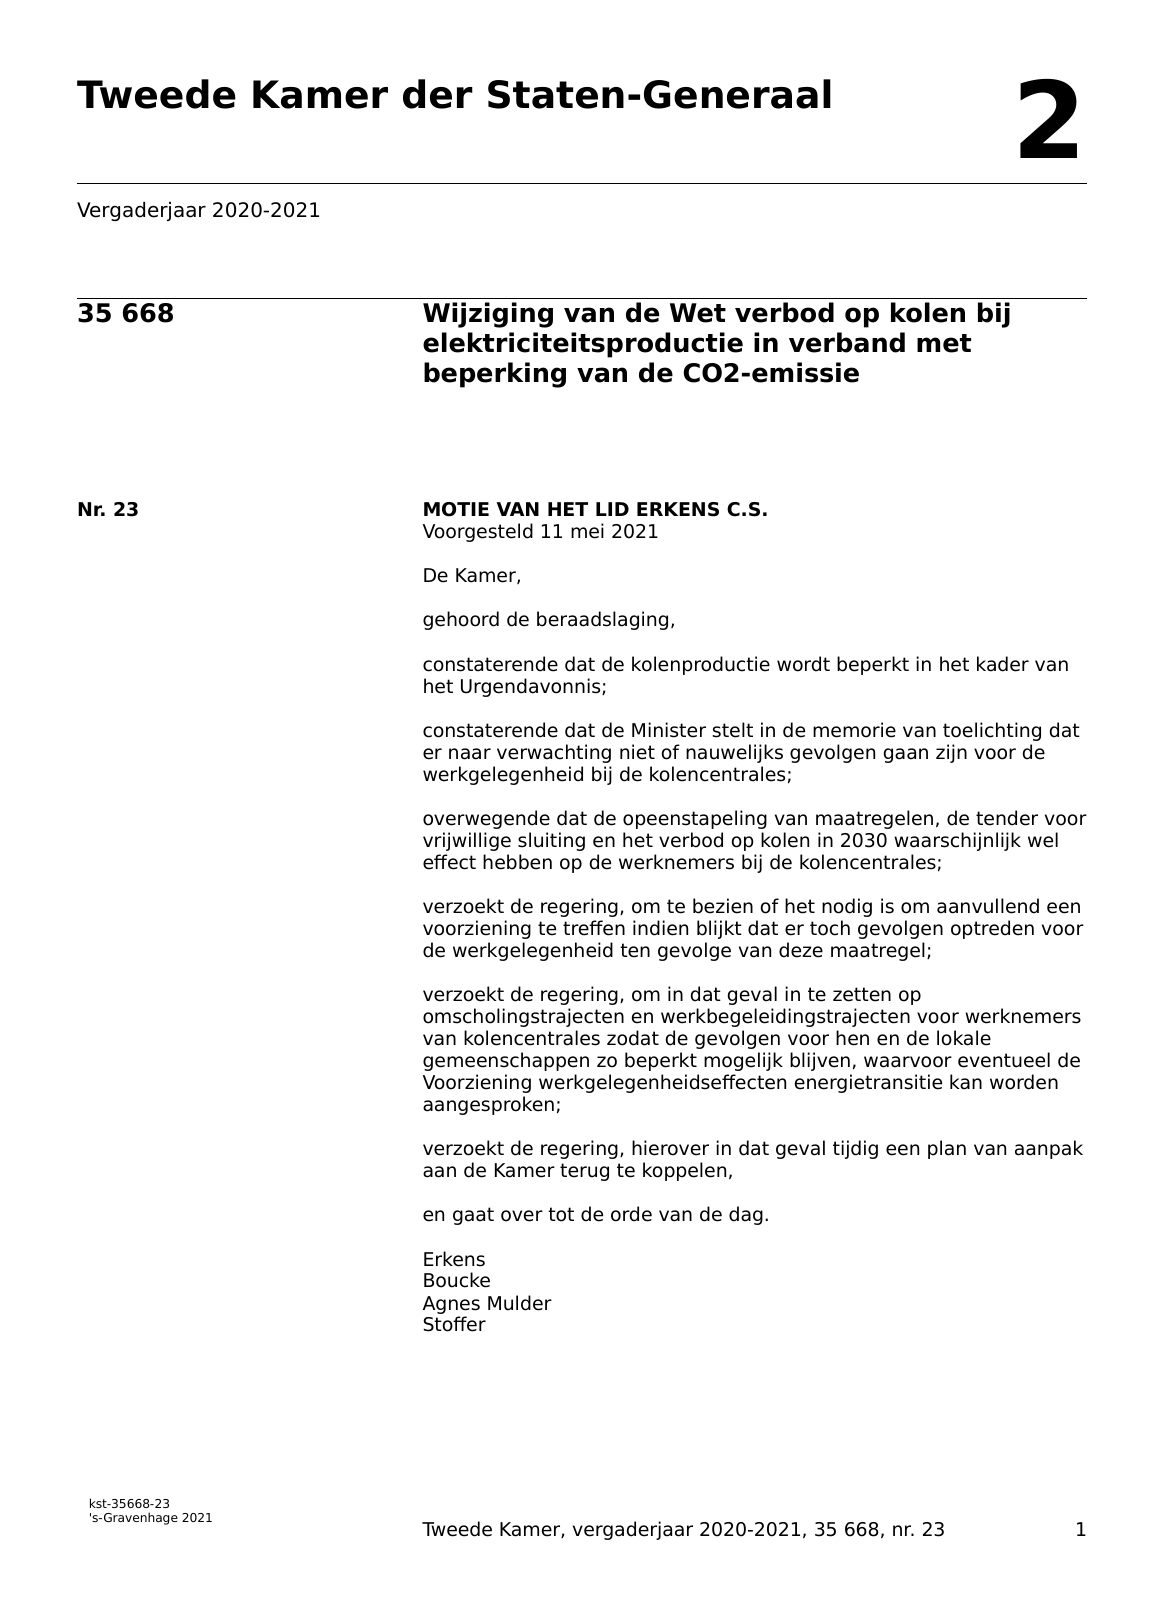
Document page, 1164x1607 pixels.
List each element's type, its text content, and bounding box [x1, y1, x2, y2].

text gehoord de beraadslaging, [422, 609, 1087, 631]
table_header Tweede Kamer der Staten-Generaal [77, 59, 886, 183]
text 's-Gravenhage 2021 [88, 1511, 323, 1525]
text Voorgesteld 11 mei 2021 [422, 521, 1087, 543]
text Boucke [422, 1270, 1087, 1292]
text verzoekt de regering, om te bezien of het nodig is om aanvullend een voorziening te treffen indien blijkt dat er toch gevolgen optreden voor de werkgelegenheid ten gevolge van deze maatregel; [422, 896, 1087, 962]
text Stoffer [422, 1314, 1087, 1336]
text Erkens [422, 1248, 1087, 1270]
table_cell Vergaderjaar 2020-2021 [77, 184, 1087, 298]
text Agnes Mulder [422, 1292, 1087, 1314]
text constaterende dat de Minister stelt in de memorie van toelichting dat er naar verwachting niet of nauwelijks gevolgen gaan zijn voor de werkgelegenheid bij de kolencentrales; [422, 720, 1087, 786]
text kst-35668-23 [88, 1497, 323, 1511]
text verzoekt de regering, om in dat geval in te zetten op omscholingstrajecten en werkbegeleidingstrajecten voor werknemers van kolencentrales zodat de gevolgen voor hen en de lokale gemeenschappen zo beperkt mogelijk blijven, waarvoor eventueel de Voorziening werkgelegenheidseffecten energietransitie kan worden aangesproken; [422, 984, 1087, 1116]
subtitle 35 668 Wijziging van de Wet verbod op kolen bij elektriciteitsproductie in verband met beperking van de CO2-emissie [77, 299, 1087, 388]
text en gaat over tot de orde van de dag. [422, 1204, 1087, 1226]
subtitle Nr. 23 MOTIE VAN HET LID ERKENS C.S. [77, 499, 1087, 521]
text constaterende dat de kolenproductie wordt beperkt in het kader van het Urgendavonnis; [422, 653, 1087, 697]
table_header 2 [886, 59, 1087, 183]
text De Kamer, [422, 565, 1087, 587]
text overwegende dat de opeenstapeling van maatregelen, de tender voor vrijwillige sluiting en het verbod op kolen in 2030 waarschijnlijk wel effect hebben op de werknemers bij de kolencentrales; [422, 808, 1087, 874]
text verzoekt de regering, hierover in dat geval tijdig een plan van aanpak aan de Kamer terug te koppelen, [422, 1138, 1087, 1182]
